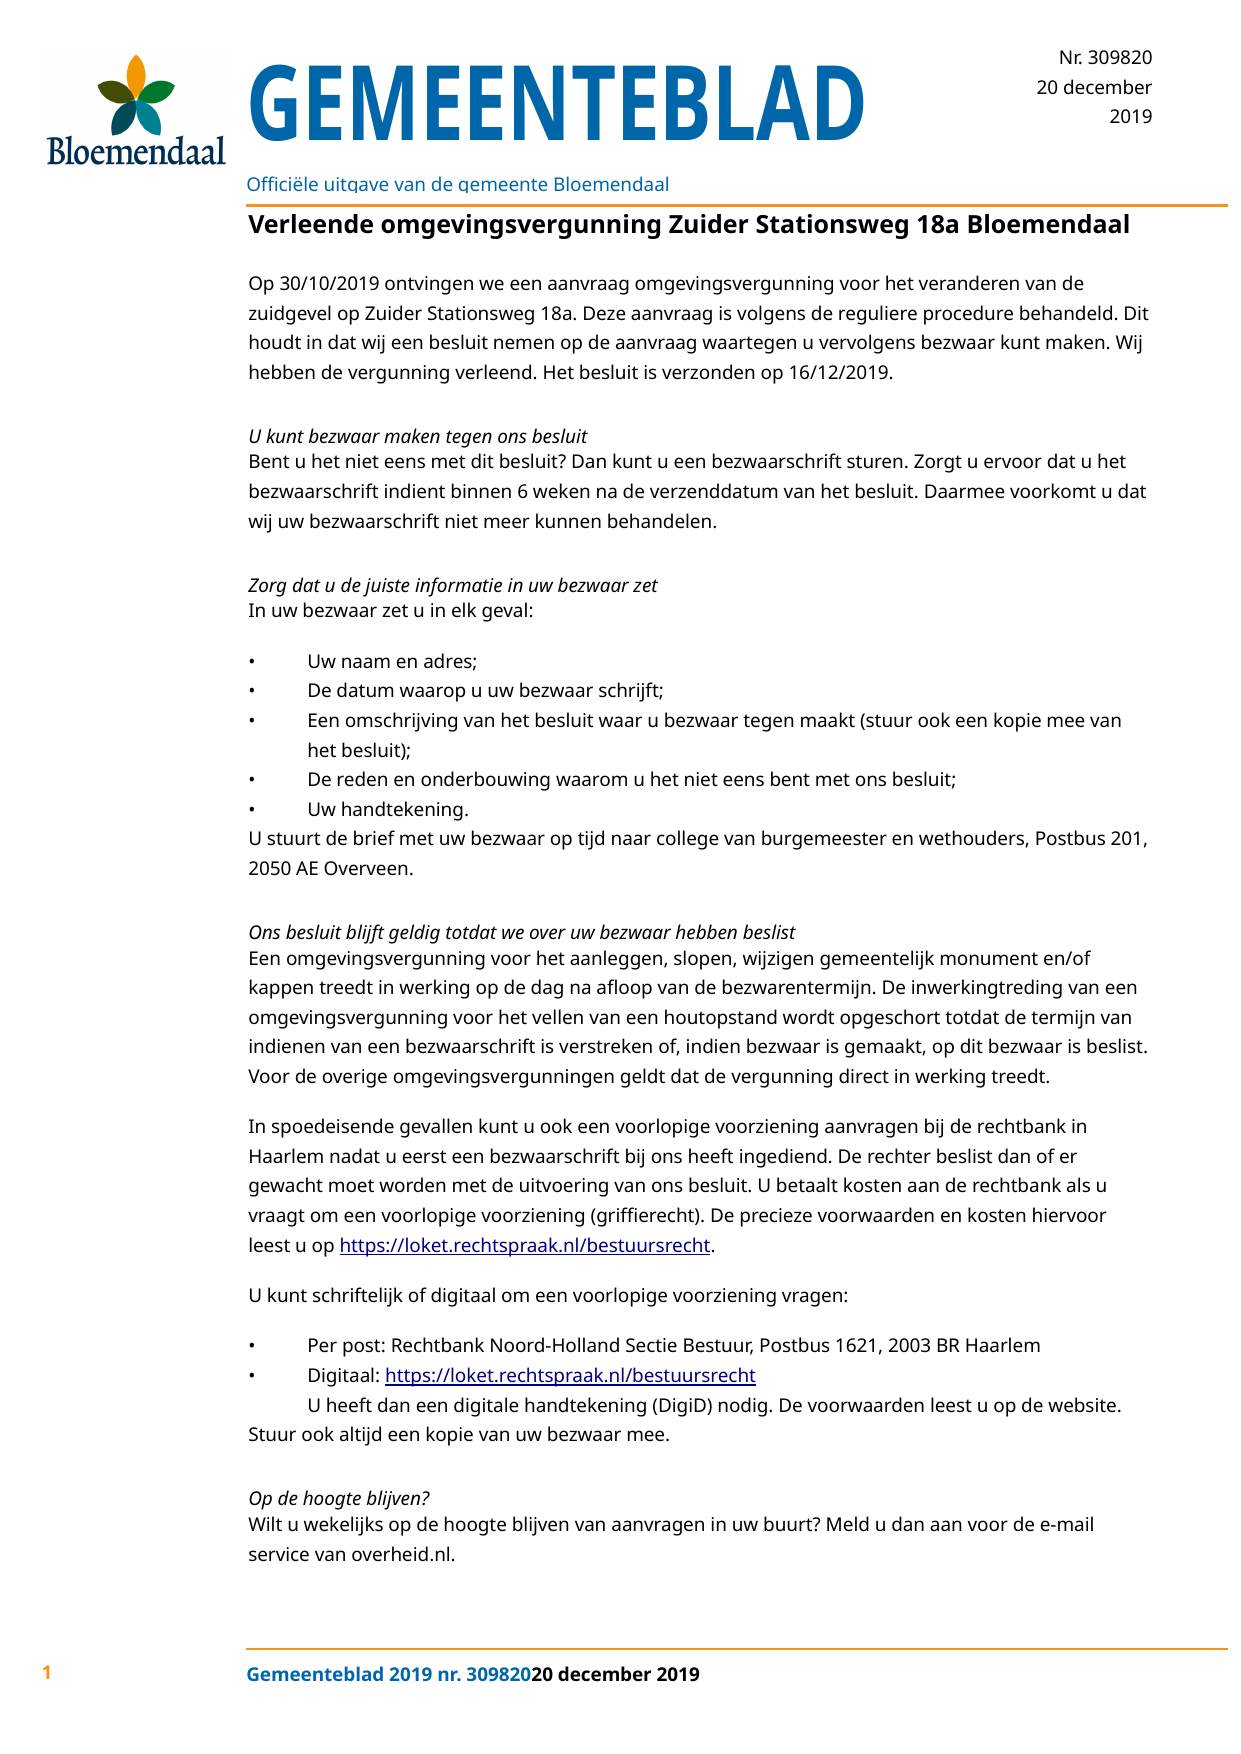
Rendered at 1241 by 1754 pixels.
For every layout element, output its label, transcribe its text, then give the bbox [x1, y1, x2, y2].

list U heeft dan een digitale handtekening (DigiD) nodig. De voorwaarden leest u op de website. [248, 1392, 1152, 1418]
text U kunt schriftelijk of digitaal om een voorlopige voorziening vragen: [248, 1282, 1152, 1308]
text Zorg dat u de juiste informatie in uw bezwaar zet [248, 572, 1152, 598]
text Wilt u wekelijks op de hoogte blijven van aanvragen in uw buurt? Meld u dan aan voor de e-mail service van overheid.nl. [248, 1511, 1152, 1566]
text Stuur ook altijd een kopie van uw bezwaar mee. [248, 1421, 1152, 1447]
list Een omschrijving van het besluit waar u bezwaar tegen maakt (stuur ook een kopie mee van het besluit); [248, 707, 1152, 762]
text Op 30/10/2019 ontvingen we een aanvraag omgevingsvergunning voor het veranderen van de zuidgevel op Zuider Stationsweg 18a. Deze aanvraag is volgens de reguliere procedure behandeld. Dit houdt in dat wij een besluit nemen op de aanvraag waartegen u vervolgens bezwaar kunt maken. Wij hebben de vergunning verleend. Het besluit is verzonden op 16/12/2019. [248, 270, 1152, 385]
list Per post: Rechtbank Noord-Holland Sectie Bestuur, Postbus 1621, 2003 BR Haarlem [248, 1333, 1152, 1358]
text Bent u het niet eens met dit besluit? Dan kunt u een bezwaarschrift sturen. Zorgt u ervoor dat u het bezwaarschrift indient binnen 6 weken na de verzenddatum van het besluit. Daarmee voorkomt u dat wij uw bezwaarschrift niet meer kunnen behandelen. [248, 449, 1152, 534]
text Verleende omgevingsvergunning Zuider Stationsweg 18a Bloemendaal [248, 207, 1152, 241]
list Uw naam en adres; [248, 648, 1152, 674]
list De datum waarop u uw bezwaar schrijft; [248, 678, 1152, 703]
picture [41, 47, 231, 172]
text Op de hoogte blijven? [248, 1485, 1152, 1511]
list De reden en onderbouwing waarom u het niet eens bent met ons besluit; [248, 766, 1152, 792]
text Een omgevingsvergunning voor het aanleggen, slopen, wijzigen gemeentelijk monument en/of kappen treedt in werking op de dag na afloop van de bezwarentermijn. De inwerkingtreding van een omgevingsvergunning voor het vellen van een houtopstand wordt opgeschort totdat de termijn van indienen van een bezwaarschrift is verstreken of, indien bezwaar is gemaakt, op dit bezwaar is beslist. Voor de overige omgevingsvergunningen geldt dat de vergunning direct in werking treedt. [248, 945, 1152, 1089]
text In spoedeisende gevallen kunt u ook een voorlopige voorziening aanvragen bij de rechtbank in Haarlem nadat u eerst een bezwaarschrift bij ons heeft ingediend. De rechter beslist dan of er gewacht moet worden met de uitvoering van ons besluit. U betaalt kosten aan de rechtbank als u vraagt om een voorlopige voorziening (griffierecht). De precieze voorwaarden en kosten hiervoor leest u op https://loket.rechtspraak.nl/bestuursrecht. [248, 1113, 1152, 1258]
text U stuurt de brief met uw bezwaar op tijd naar college van burgemeester en wethouders, Postbus 201, 2050 AE Overveen. [248, 826, 1152, 881]
list Digitaal: https://loket.rechtspraak.nl/bestuursrecht [248, 1362, 1152, 1388]
text U kunt bezwaar maken tegen ons besluit [248, 423, 1152, 449]
text Ons besluit blijft geldig totdat we over uw bezwaar hebben beslist [248, 919, 1152, 945]
text In uw bezwaar zet u in elk geval: [248, 598, 1152, 623]
list Uw handtekening. [248, 796, 1152, 822]
